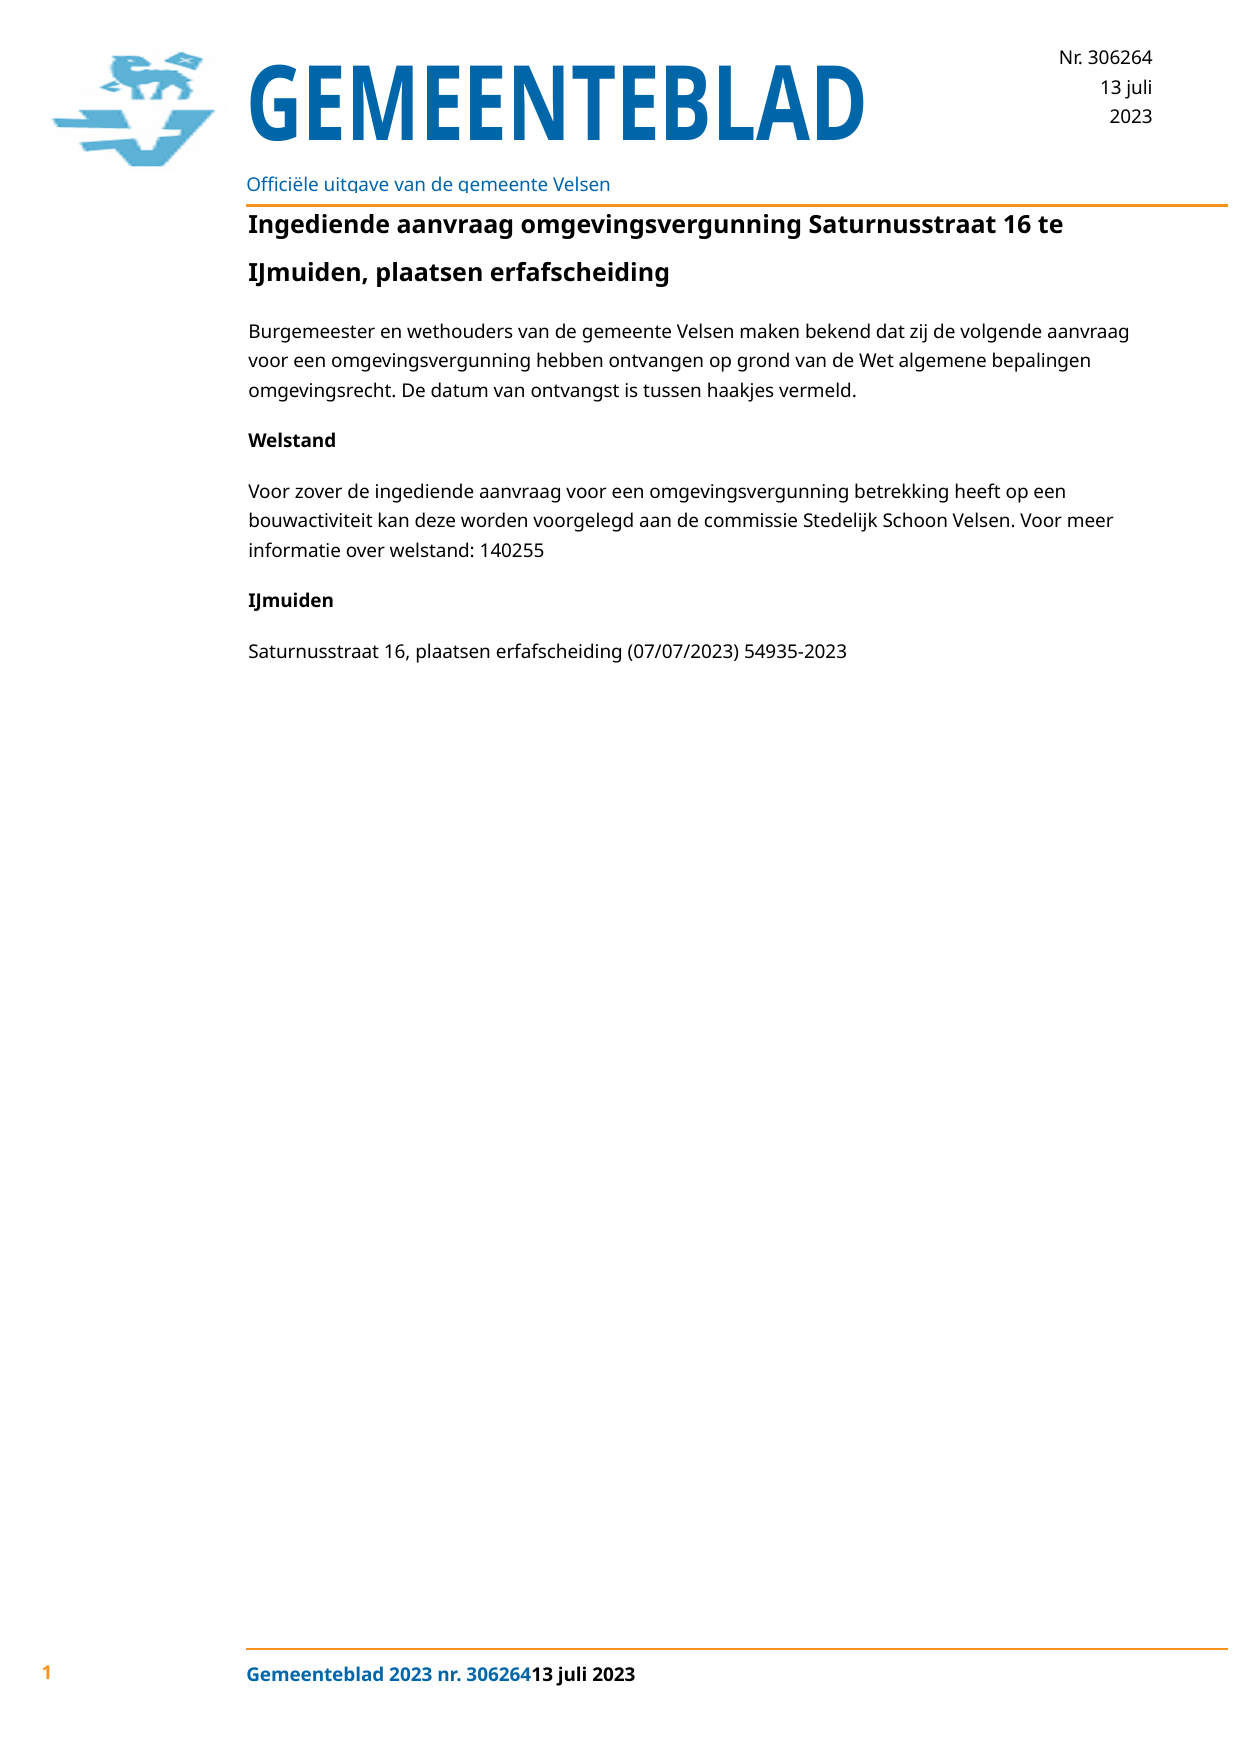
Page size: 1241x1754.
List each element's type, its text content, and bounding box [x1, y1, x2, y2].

text Voor zover de ingediende aanvraag voor een omgevingsvergunning betrekking heeft op een bouwactiviteit kan deze worden voorgelegd aan de commissie Stedelijk Schoon Velsen. Voor meer informatie over welstand: 140255 [248, 478, 1152, 563]
text Ingediende aanvraag omgevingsvergunning Saturnusstraat 16 te IJmuiden, plaatsen erfafscheiding [248, 207, 1152, 288]
text Saturnusstraat 16, plaatsen erfafscheiding (07/07/2023) 54935-2023 [248, 638, 1152, 664]
picture [41, 47, 231, 172]
text IJmuiden [248, 587, 1152, 613]
text Burgemeester en wethouders van de gemeente Velsen maken bekend dat zij de volgende aanvraag voor een omgevingsvergunning hebben ontvangen op grond van de Wet algemene bepalingen omgevingsrecht. De datum van ontvangst is tussen haakjes vermeld. [248, 318, 1152, 403]
text Welstand [248, 427, 1152, 453]
